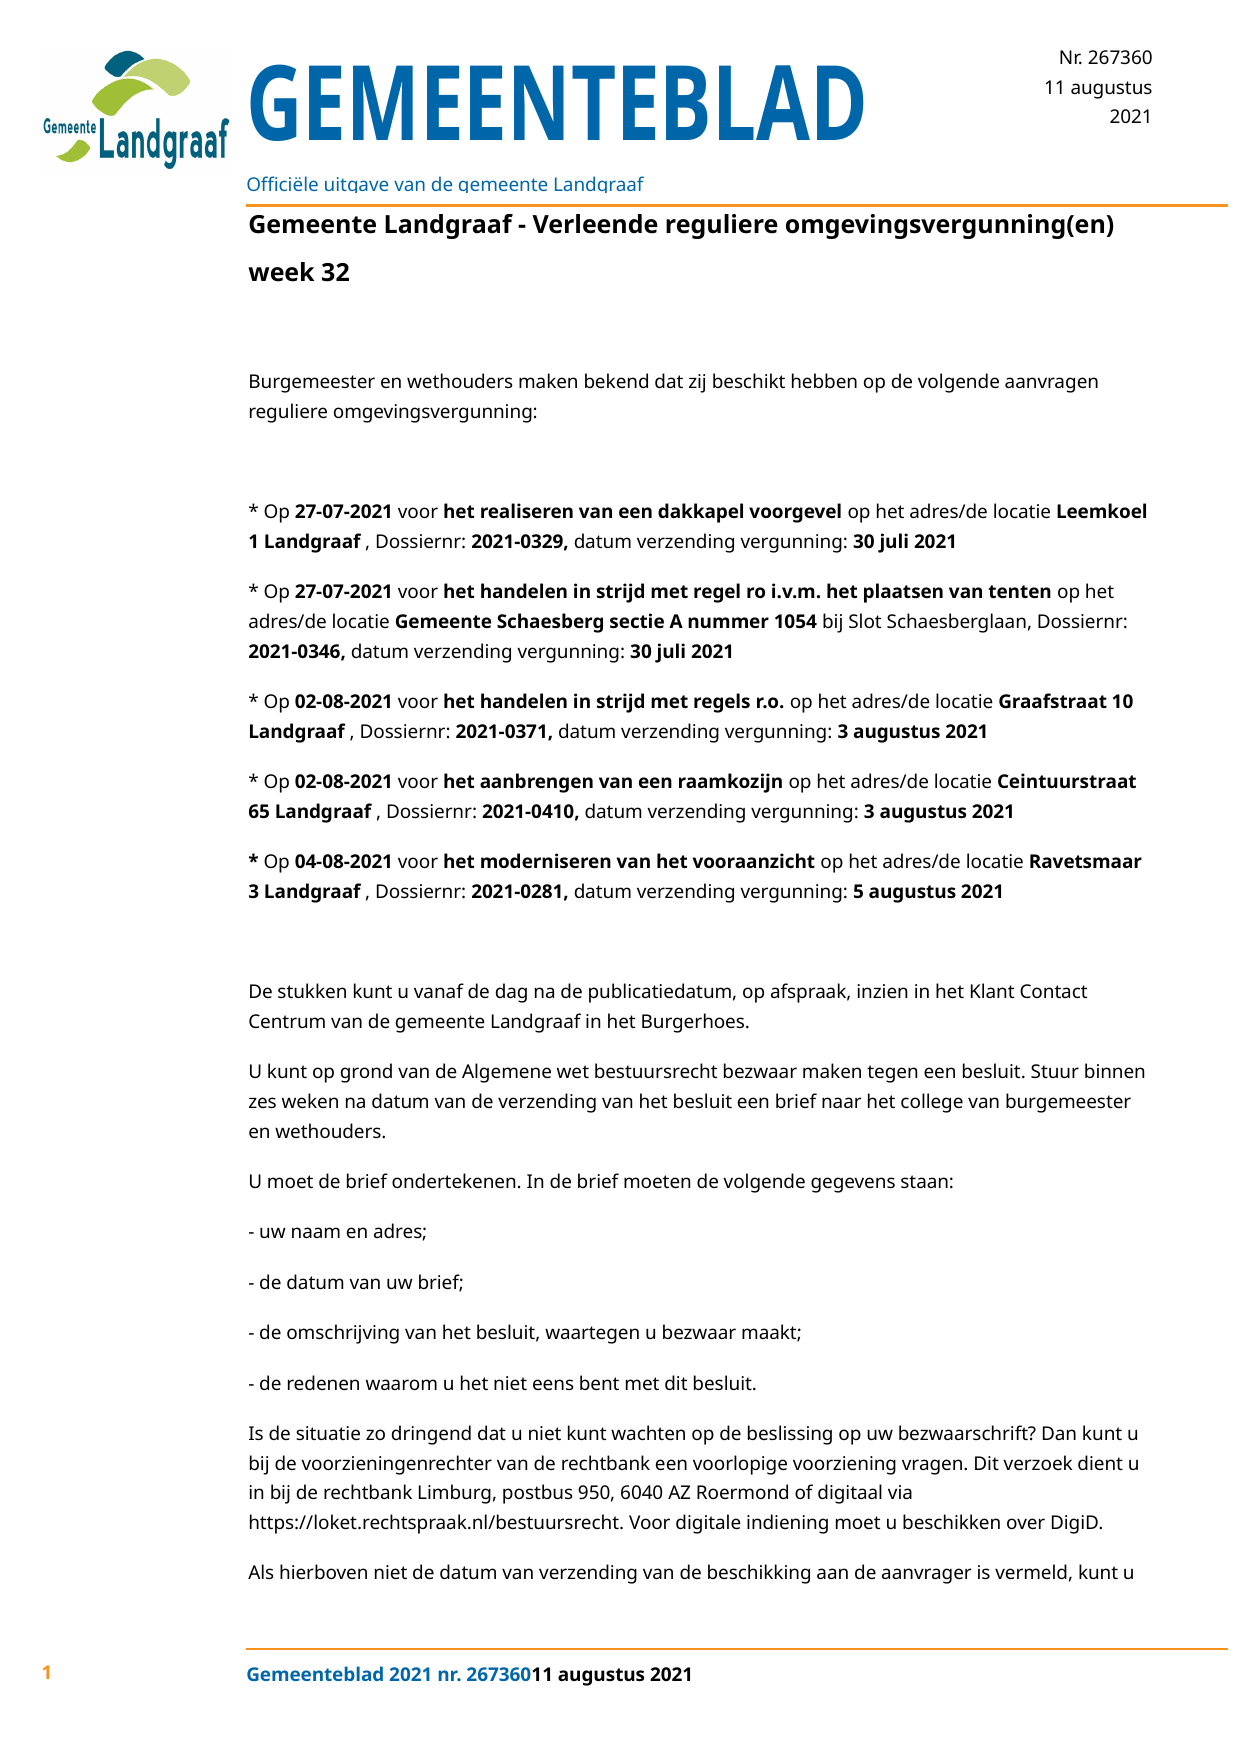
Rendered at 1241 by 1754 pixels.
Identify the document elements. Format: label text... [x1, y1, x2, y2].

text * Op 02-08-2021 voor het handelen in strijd met regels r.o. op het adres/de locatie Graafstraat 10 Landgraaf , Dossiernr: 2021-0371, datum verzending vergunning: 3 augustus 2021 [248, 688, 1152, 744]
text Is de situatie zo dringend dat u niet kunt wachten op de beslissing op uw bezwaarschrift? Dan kunt u bij de voorzieningenrechter van de rechtbank een voorlopige voorziening vragen. Dit verzoek dient u in bij de rechtbank Limburg, postbus 950, 6040 AZ Roermond of digitaal via https://loket.rechtspraak.nl/bestuursrecht. Voor digitale indiening moet u beschikken over DigiD. [248, 1420, 1152, 1535]
text * Op 02-08-2021 voor het aanbrengen van een raamkozijn op het adres/de locatie Ceintuurstraat 65 Landgraaf , Dossiernr: 2021-0410, datum verzending vergunning: 3 augustus 2021 [248, 768, 1152, 824]
text - de redenen waarom u het niet eens bent met dit besluit. [248, 1370, 1152, 1396]
text De stukken kunt u vanaf de dag na de publicatiedatum, op afspraak, inzien in het Klant Contact Centrum van de gemeente Landgraaf in het Burgerhoes. [248, 979, 1152, 1034]
text Als hierboven niet de datum van verzending van de beschikking aan de aanvrager is vermeld, kunt u [248, 1559, 1152, 1585]
text - de omschrijving van het besluit, waartegen u bezwaar maakt; [248, 1319, 1152, 1345]
text U moet de brief ondertekenen. In de brief moeten de volgende gegevens staan: [248, 1168, 1152, 1194]
text * Op 27-07-2021 voor het handelen in strijd met regel ro i.v.m. het plaatsen van tenten op het adres/de locatie Gemeente Schaesberg sectie A nummer 1054 bij Slot Schaesberglaan, Dossiernr: 2021-0346, datum verzending vergunning: 30 juli 2021 [248, 579, 1152, 664]
text Gemeente Landgraaf - Verleende reguliere omgevingsvergunning(en) week 32 [248, 207, 1152, 288]
text * Op 27-07-2021 voor het realiseren van een dakkapel voorgevel op het adres/de locatie Leemkoel 1 Landgraaf , Dossiernr: 2021-0329, datum verzending vergunning: 30 juli 2021 [248, 499, 1152, 554]
text * Op 04-08-2021 voor het moderniseren van het vooraanzicht op het adres/de locatie Ravetsmaar 3 Landgraaf , Dossiernr: 2021-0281, datum verzending vergunning: 5 augustus 2021 [248, 848, 1152, 904]
text Burgemeester en wethouders maken bekend dat zij beschikt hebben op de volgende aanvragen reguliere omgevingsvergunning: [248, 368, 1152, 424]
picture [41, 47, 231, 172]
text - uw naam en adres; [248, 1219, 1152, 1244]
text - de datum van uw brief; [248, 1269, 1152, 1295]
text U kunt op grond van de Algemene wet bestuursrecht bezwaar maken tegen een besluit. Stuur binnen zes weken na datum van de verzending van het besluit een brief naar het college van burgemeester en wethouders. [248, 1059, 1152, 1144]
